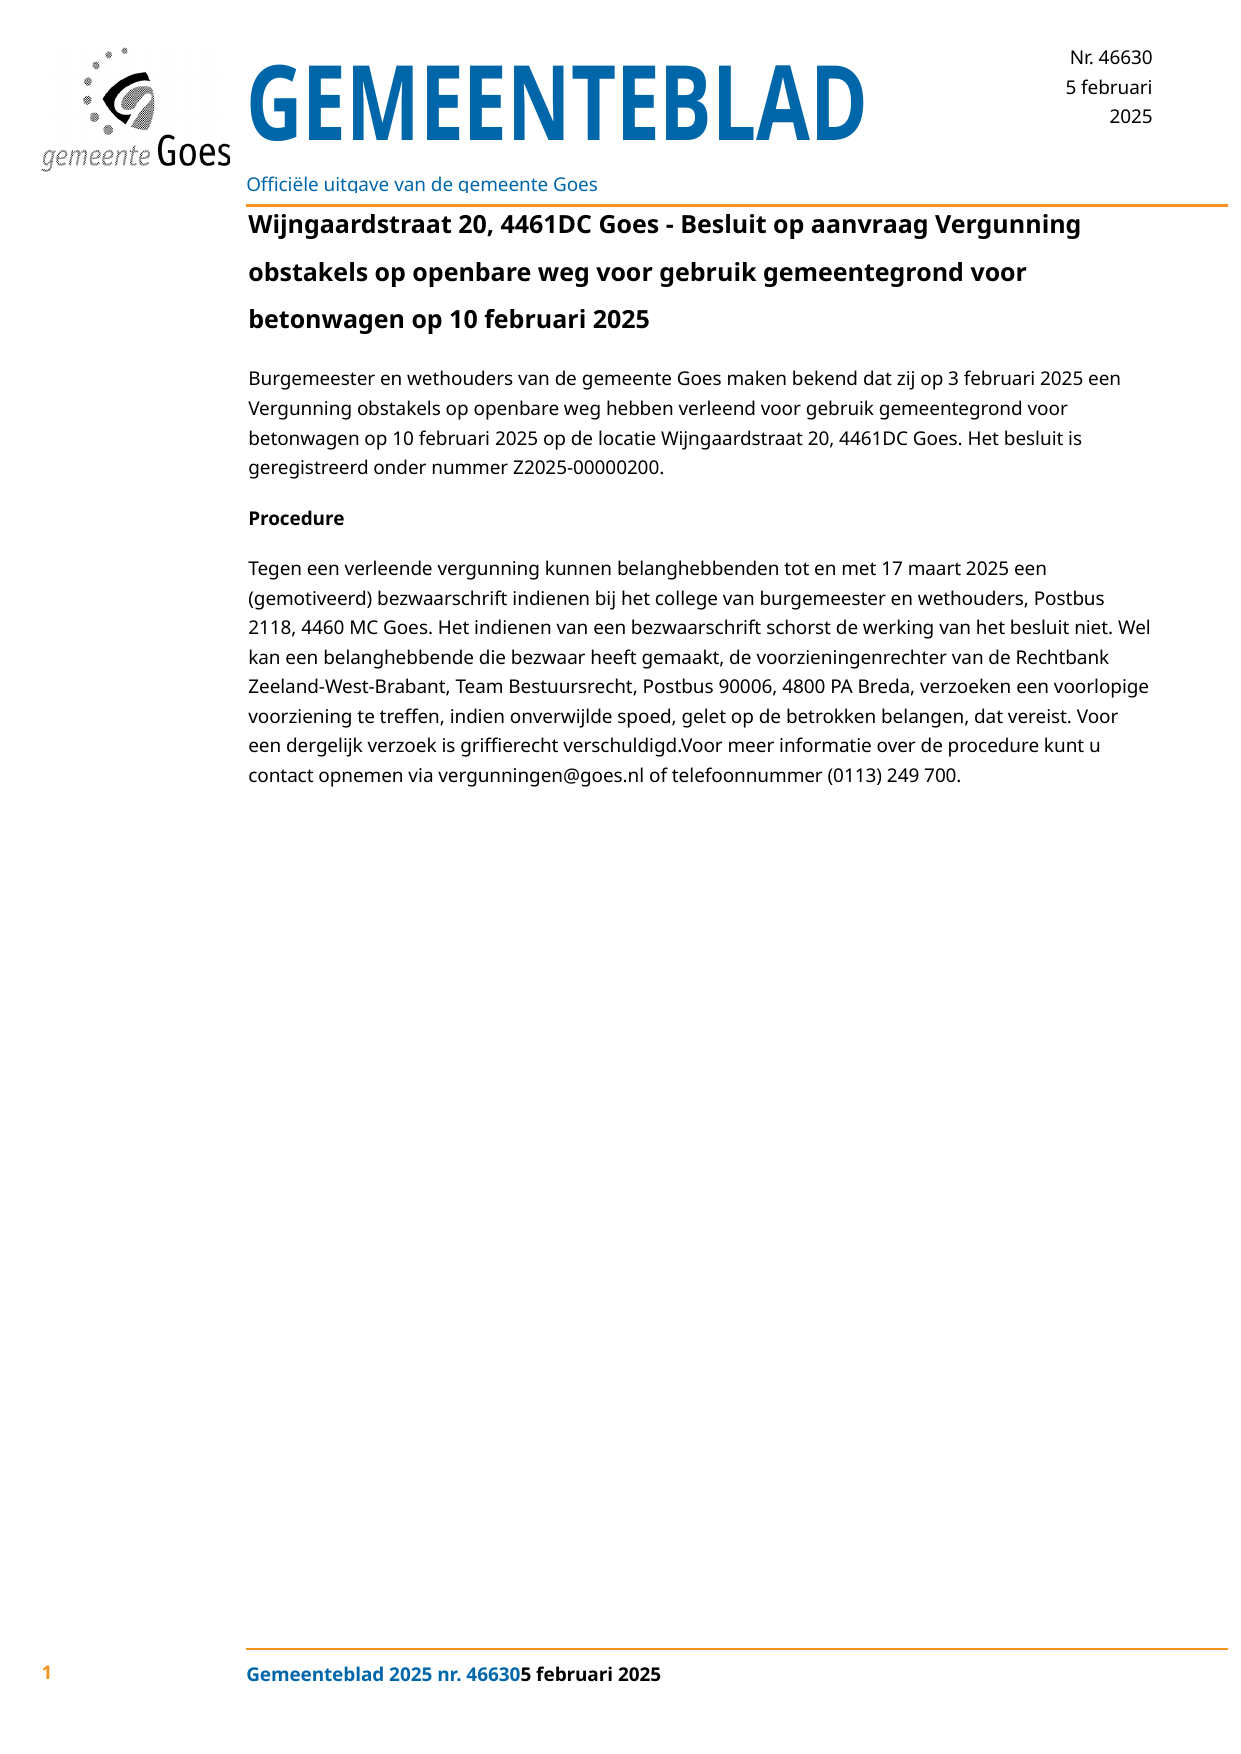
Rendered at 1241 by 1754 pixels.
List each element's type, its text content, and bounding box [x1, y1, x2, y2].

text Tegen een verleende vergunning kunnen belanghebbenden tot en met 17 maart 2025 een (gemotiveerd) bezwaarschrift indienen bij het college van burgemeester en wethouders, Postbus 2118, 4460 MC Goes. Het indienen van een bezwaarschrift schorst de werking van het besluit niet. Wel kan een belanghebbende die bezwaar heeft gemaakt, de voorzieningenrechter van de Rechtbank Zeeland-West-Brabant, Team Bestuursrecht, Postbus 90006, 4800 PA Breda, verzoeken een voorlopige voorziening te treffen, indien onverwijlde spoed, gelet op de betrokken belangen, dat vereist. Voor een dergelijk verzoek is griffierecht verschuldigd.Voor meer informatie over de procedure kunt u contact opnemen via vergunningen@goes.nl of telefoonnummer (0113) 249 700. [248, 555, 1152, 788]
text Procedure [248, 505, 1152, 530]
picture [41, 47, 231, 172]
text Burgemeester en wethouders van de gemeente Goes maken bekend dat zij op 3 februari 2025 een Vergunning obstakels op openbare weg hebben verleend voor gebruik gemeentegrond voor betonwagen op 10 februari 2025 op de locatie Wijngaardstraat 20, 4461DC Goes. Het besluit is geregistreerd onder nummer Z2025-00000200. [248, 366, 1152, 480]
text Wijngaardstraat 20, 4461DC Goes - Besluit op aanvraag Vergunning obstakels op openbare weg voor gebruik gemeentegrond voor betonwagen op 10 februari 2025 [248, 207, 1152, 336]
